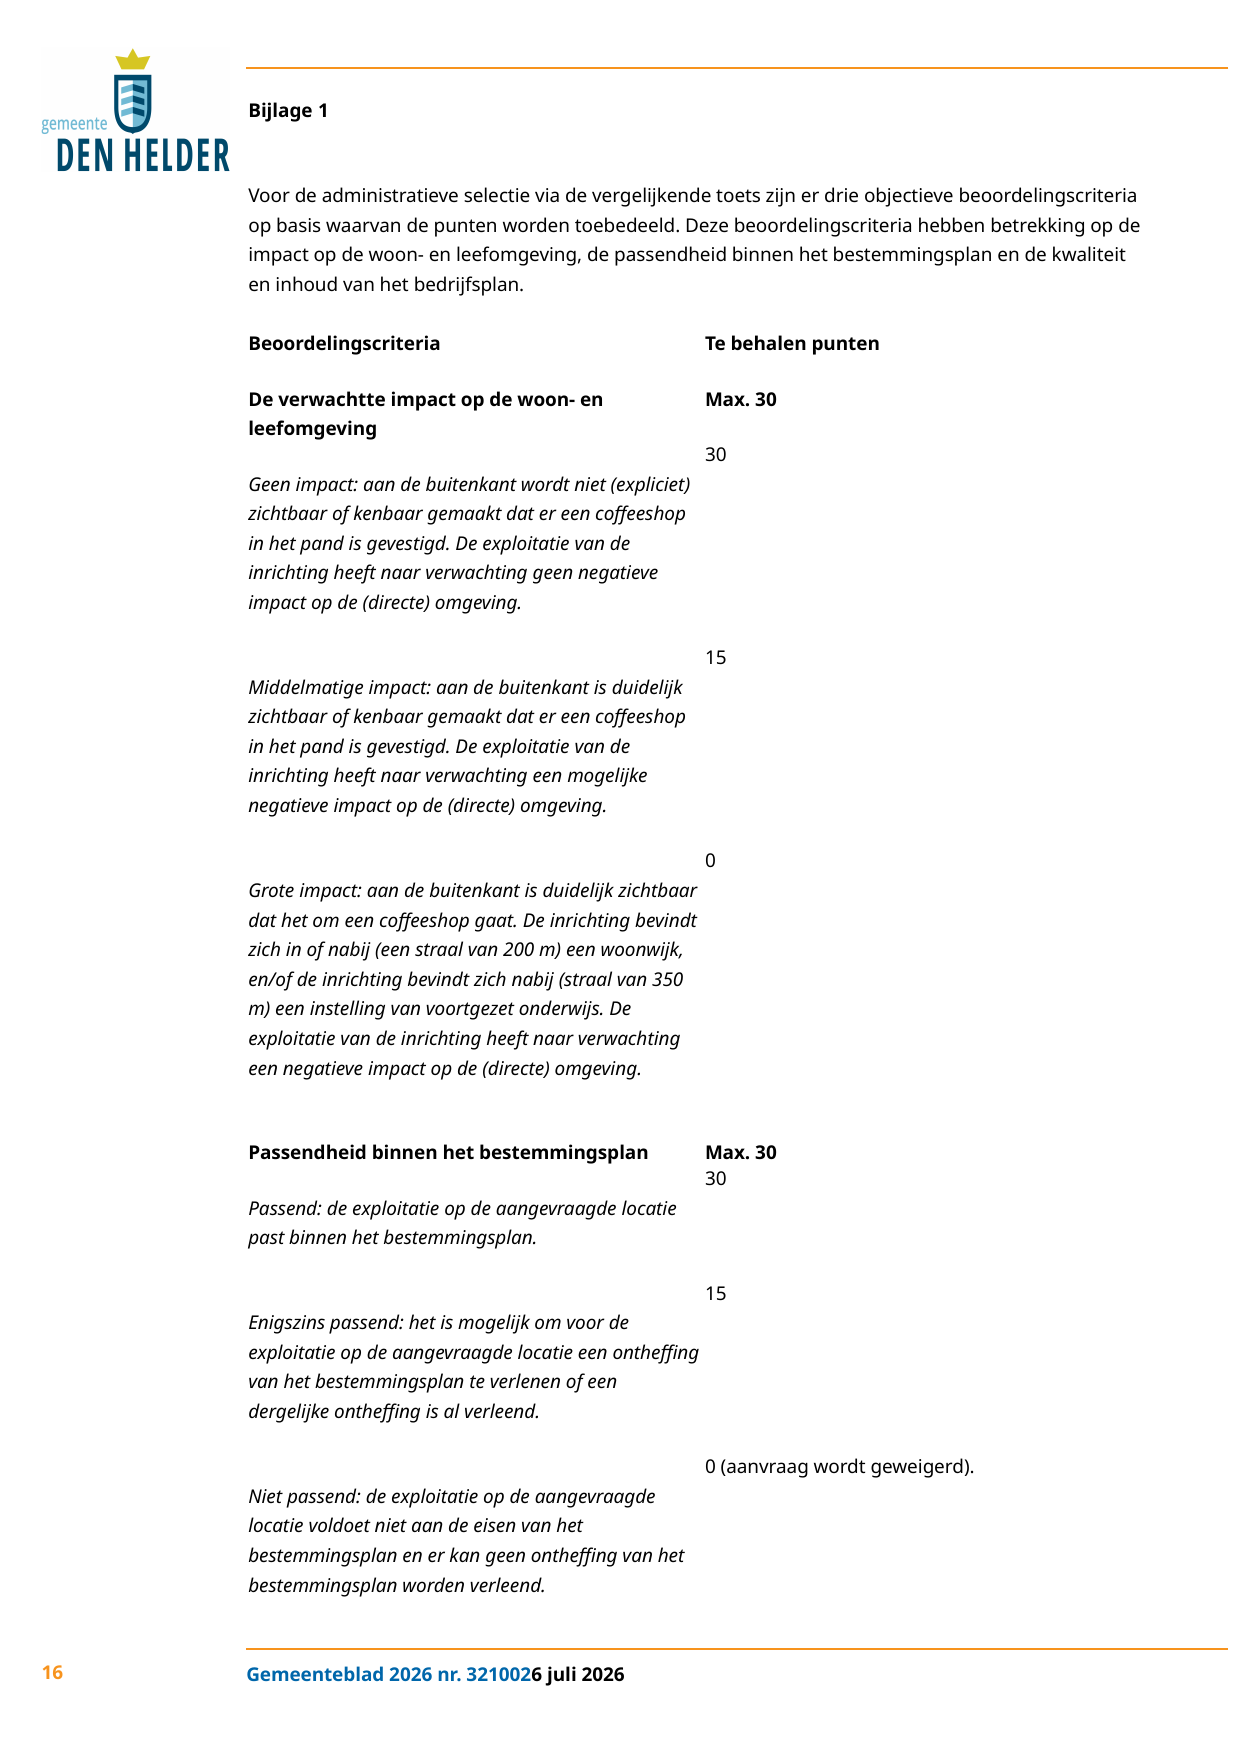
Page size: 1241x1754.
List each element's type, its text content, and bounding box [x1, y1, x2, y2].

table_cell Passend: de exploitatie op de aangevraagde locatie past binnen het bestemmingsplan. [248, 1165, 705, 1280]
picture [182, 144, 187, 165]
table_cell 0 (aanvraag wordt geweigerd). [705, 1454, 1152, 1597]
picture [63, 144, 68, 165]
table_cell 30 [705, 441, 1152, 644]
table_cell Max. 30 [705, 356, 1152, 441]
table_cell Passendheid binnen het bestemmingsplan [248, 1110, 705, 1165]
picture [100, 154, 106, 172]
text Voor de administratieve selectie via de vergelijkende toets zijn er drie objectieve beoordelingscriteria op basis waarvan de punten worden toebedeeld. Deze beoordelingscriteria hebben betrekking op de impact op de woon- en leefomgeving, de passendheid binnen het bestemmingsplan en de kwaliteit en inhoud van het bedrijfsplan. [248, 182, 1152, 297]
table_cell Enigszins passend: het is mogelijk om voor de exploitatie op de aangevraagde locatie een ontheffing van het bestemmingsplan te verlenen of een dergelijke ontheffing is al verleend. [248, 1280, 705, 1453]
table_cell De verwachtte impact op de woon- en leefomgeving [248, 356, 705, 441]
table_cell Max. 30 [705, 1110, 1152, 1165]
table_cell 15 [705, 644, 1152, 848]
table_cell 15 [705, 1280, 1152, 1453]
table_cell 0 [705, 848, 1152, 1110]
picture [130, 157, 135, 172]
table_header Te behalen punten [705, 331, 1152, 356]
table_cell 30 [705, 1165, 1152, 1280]
picture [220, 160, 224, 172]
table_cell Middelmatige impact: aan de buitenkant is duidelijk zichtbaar of kenbaar gemaakt dat er een coffeeshop in het pand is gevestigd. De exploitatie van de inrichting heeft naar verwachting een mogelijke negatieve impact op de (directe) omgeving. [248, 644, 705, 848]
table_cell Niet passend: de exploitatie op de aangevraagde locatie voldoet niet aan de eisen van het bestemmingsplan en er kan geen ontheffing van het bestemmingsplan worden verleend. [248, 1454, 705, 1597]
table_cell Grote impact: aan de buitenkant is duidelijk zichtbaar dat het om een coffeeshop gaat. De inrichting bevindt zich in of nabij (een straal van 200 m) een woonwijk, en/of de inrichting bevindt zich nabij (straal van 350 m) een instelling van voortgezet onderwijs. De exploitatie van de inrichting heeft naar verwachting een negatieve impact op de (directe) omgeving. [248, 848, 705, 1110]
picture [41, 47, 231, 172]
text Bijlage 1 [248, 95, 1152, 123]
table_header Beoordelingscriteria [248, 331, 705, 356]
table_cell Geen impact: aan de buitenkant wordt niet (expliciet) zichtbaar of kenbaar gemaakt dat er een coffeeshop in het pand is gevestigd. De exploitatie van de inrichting heeft naar verwachting geen negatieve impact op de (directe) omgeving. [248, 441, 705, 644]
